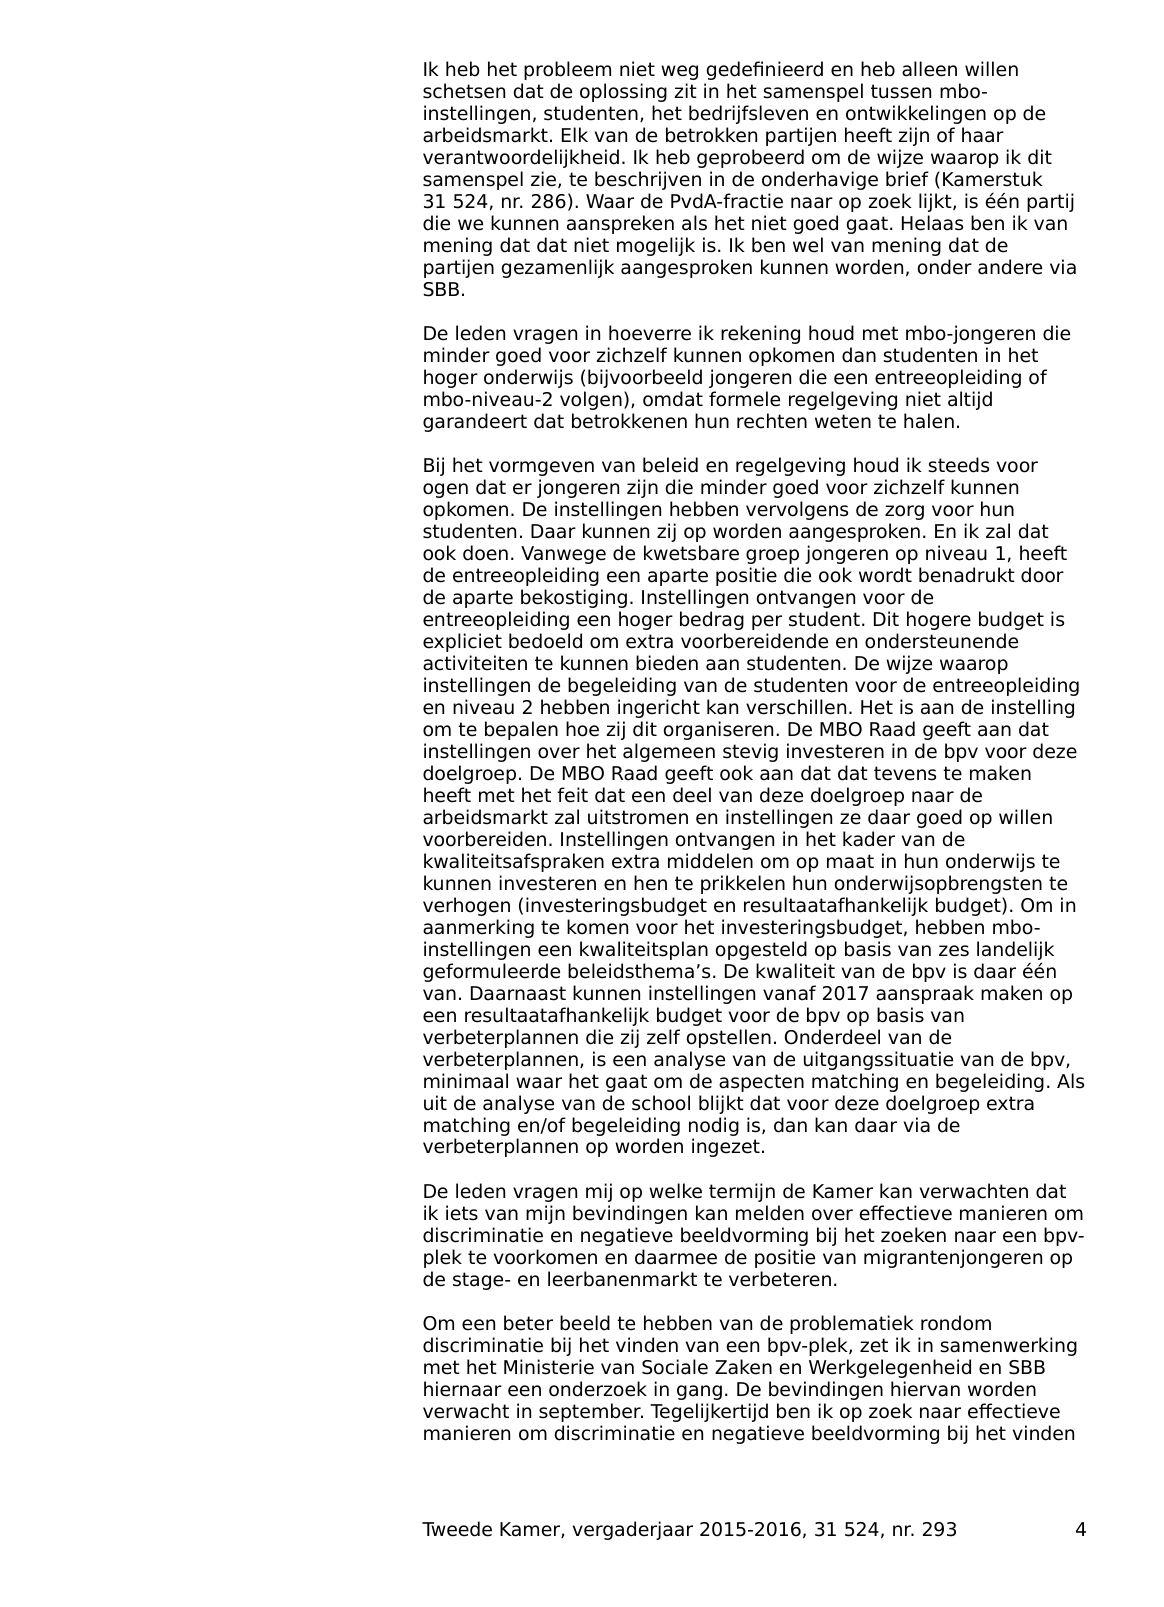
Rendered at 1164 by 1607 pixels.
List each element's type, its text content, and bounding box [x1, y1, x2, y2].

text Ik heb het probleem niet weg gedefinieerd en heb alleen willen schetsen dat de oplossing zit in het samenspel tussen mbo-instellingen, studenten, het bedrijfsleven en ontwikkelingen op de arbeidsmarkt. Elk van de betrokken partijen heeft zijn of haar verantwoordelijkheid. Ik heb geprobeerd om de wijze waarop ik dit samenspel zie, te beschrijven in de onderhavige brief (Kamerstuk 31 524, nr. 286). Waar de PvdA-fractie naar op zoek lijkt, is één partij die we kunnen aanspreken als het niet goed gaat. Helaas ben ik van mening dat dat niet mogelijk is. Ik ben wel van mening dat de partijen gezamenlijk aangesproken kunnen worden, onder andere via SBB. [422, 59, 1087, 301]
text De leden vragen mij op welke termijn de Kamer kan verwachten dat ik iets van mijn bevindingen kan melden over effectieve manieren om discriminatie en negatieve beeldvorming bij het zoeken naar een bpv-plek te voorkomen en daarmee de positie van migrantenjongeren op de stage- en leerbanenmarkt te verbeteren. [422, 1181, 1087, 1291]
text Om een beter beeld te hebben van de problematiek rondom discriminatie bij het vinden van een bpv-plek, zet ik in samenwerking met het Ministerie van Sociale Zaken en Werkgelegenheid en SBB hiernaar een onderzoek in gang. De bevindingen hiervan worden verwacht in september. Tegelijkertijd ben ik op zoek naar effectieve manieren om discriminatie en negatieve beeldvorming bij het vinden [422, 1313, 1087, 1444]
text Bij het vormgeven van beleid en regelgeving houd ik steeds voor ogen dat er jongeren zijn die minder goed voor zichzelf kunnen opkomen. De instellingen hebben vervolgens de zorg voor hun studenten. Daar kunnen zij op worden aangesproken. En ik zal dat ook doen. Vanwege de kwetsbare groep jongeren op niveau 1, heeft de entreeopleiding een aparte positie die ook wordt benadrukt door de aparte bekostiging. Instellingen ontvangen voor de entreeopleiding een hoger bedrag per student. Dit hogere budget is expliciet bedoeld om extra voorbereidende en ondersteunende activiteiten te kunnen bieden aan studenten. De wijze waarop instellingen de begeleiding van de studenten voor de entreeopleiding en niveau 2 hebben ingericht kan verschillen. Het is aan de instelling om te bepalen hoe zij dit organiseren. De MBO Raad geeft aan dat instellingen over het algemeen stevig investeren in de bpv voor deze doelgroep. De MBO Raad geeft ook aan dat dat tevens te maken heeft met het feit dat een deel van deze doelgroep naar de arbeidsmarkt zal uitstromen en instellingen ze daar goed op willen voorbereiden. Instellingen ontvangen in het kader van de kwaliteitsafspraken extra middelen om op maat in hun onderwijs te kunnen investeren en hen te prikkelen hun onderwijsopbrengsten te verhogen (investeringsbudget en resultaatafhankelijk budget). Om in aanmerking te komen voor het investeringsbudget, hebben mbo-instellingen een kwaliteitsplan opgesteld op basis van zes landelijk geformuleerde beleidsthema’s. De kwaliteit van de bpv is daar één van. Daarnaast kunnen instellingen vanaf 2017 aanspraak maken op een resultaatafhankelijk budget voor de bpv op basis van verbeterplannen die zij zelf opstellen. Onderdeel van de verbeterplannen, is een analyse van de uitgangssituatie van de bpv, minimaal waar het gaat om de aspecten matching en begeleiding. Als uit de analyse van de school blijkt dat voor deze doelgroep extra matching en/of begeleiding nodig is, dan kan daar via de verbeterplannen op worden ingezet. [422, 455, 1087, 1158]
text De leden vragen in hoeverre ik rekening houd met mbo-jongeren die minder goed voor zichzelf kunnen opkomen dan studenten in het hoger onderwijs (bijvoorbeeld jongeren die een entreeopleiding of mbo-niveau-2 volgen), omdat formele regelgeving niet altijd garandeert dat betrokkenen hun rechten weten te halen. [422, 323, 1087, 433]
